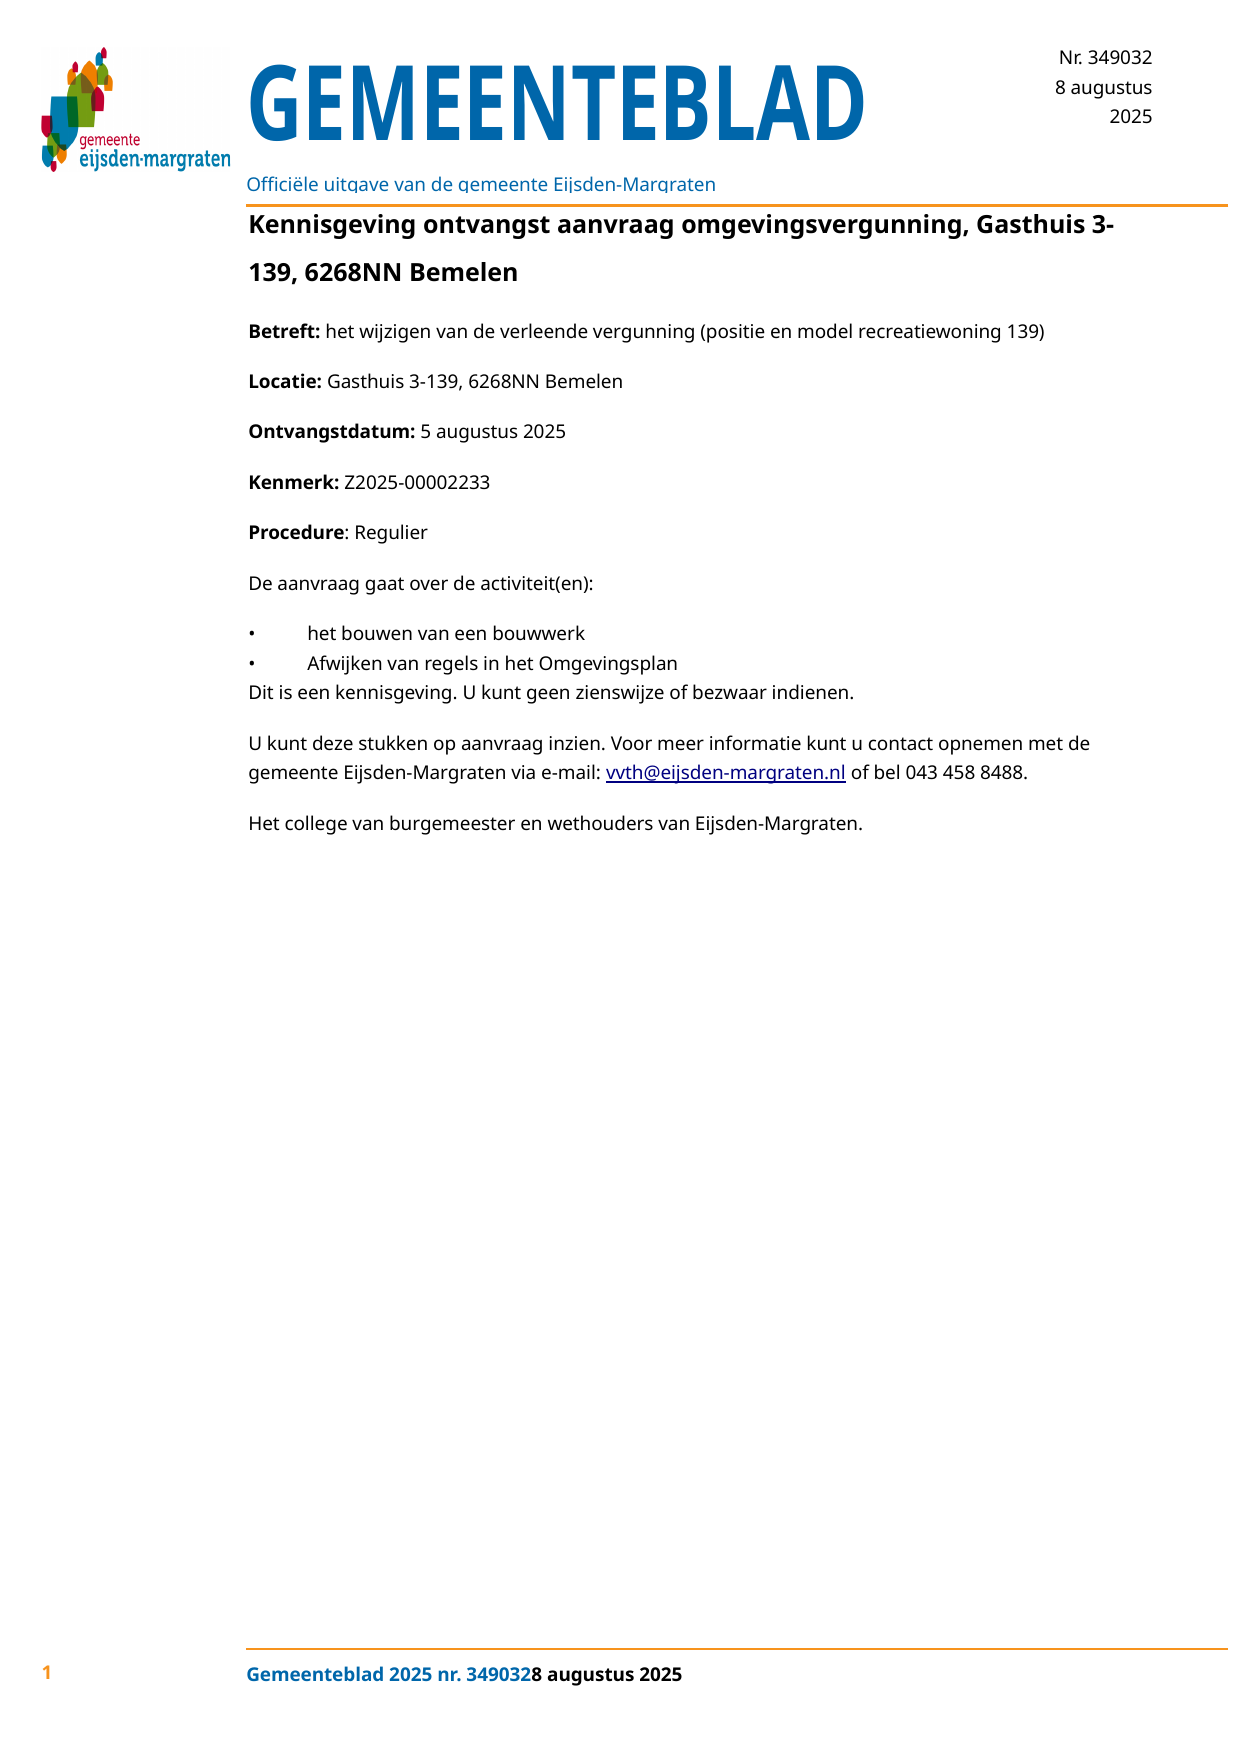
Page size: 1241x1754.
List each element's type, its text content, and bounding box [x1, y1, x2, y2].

text Het college van burgemeester en wethouders van Eijsden-Margraten. [248, 810, 1152, 836]
text Procedure: Regulier [248, 519, 1152, 545]
text Ontvangstdatum: 5 augustus 2025 [248, 419, 1152, 444]
text U kunt deze stukken op aanvraag inzien. Voor meer informatie kunt u contact opnemen met de gemeente Eijsden-Margraten via e-mail: vvth@eijsden-margraten.nl of bel 043 458 8488. [248, 730, 1152, 785]
text De aanvraag gaat over de activiteit(en): [248, 570, 1152, 596]
list het bouwen van een bouwwerk [248, 620, 1152, 646]
text Kenmerk: Z2025-00002233 [248, 469, 1152, 495]
picture [41, 47, 231, 172]
list Afwijken van regels in het Omgevingsplan [248, 650, 1152, 676]
text Dit is een kennisgeving. U kunt geen zienswijze of bezwaar indienen. [248, 679, 1152, 705]
text Locatie: Gasthuis 3-139, 6268NN Bemelen [248, 368, 1152, 394]
text Betreft: het wijzigen van de verleende vergunning (positie en model recreatiewoning 139) [248, 318, 1152, 344]
text Kennisgeving ontvangst aanvraag omgevingsvergunning, Gasthuis 3-139, 6268NN Bemelen [248, 207, 1152, 288]
